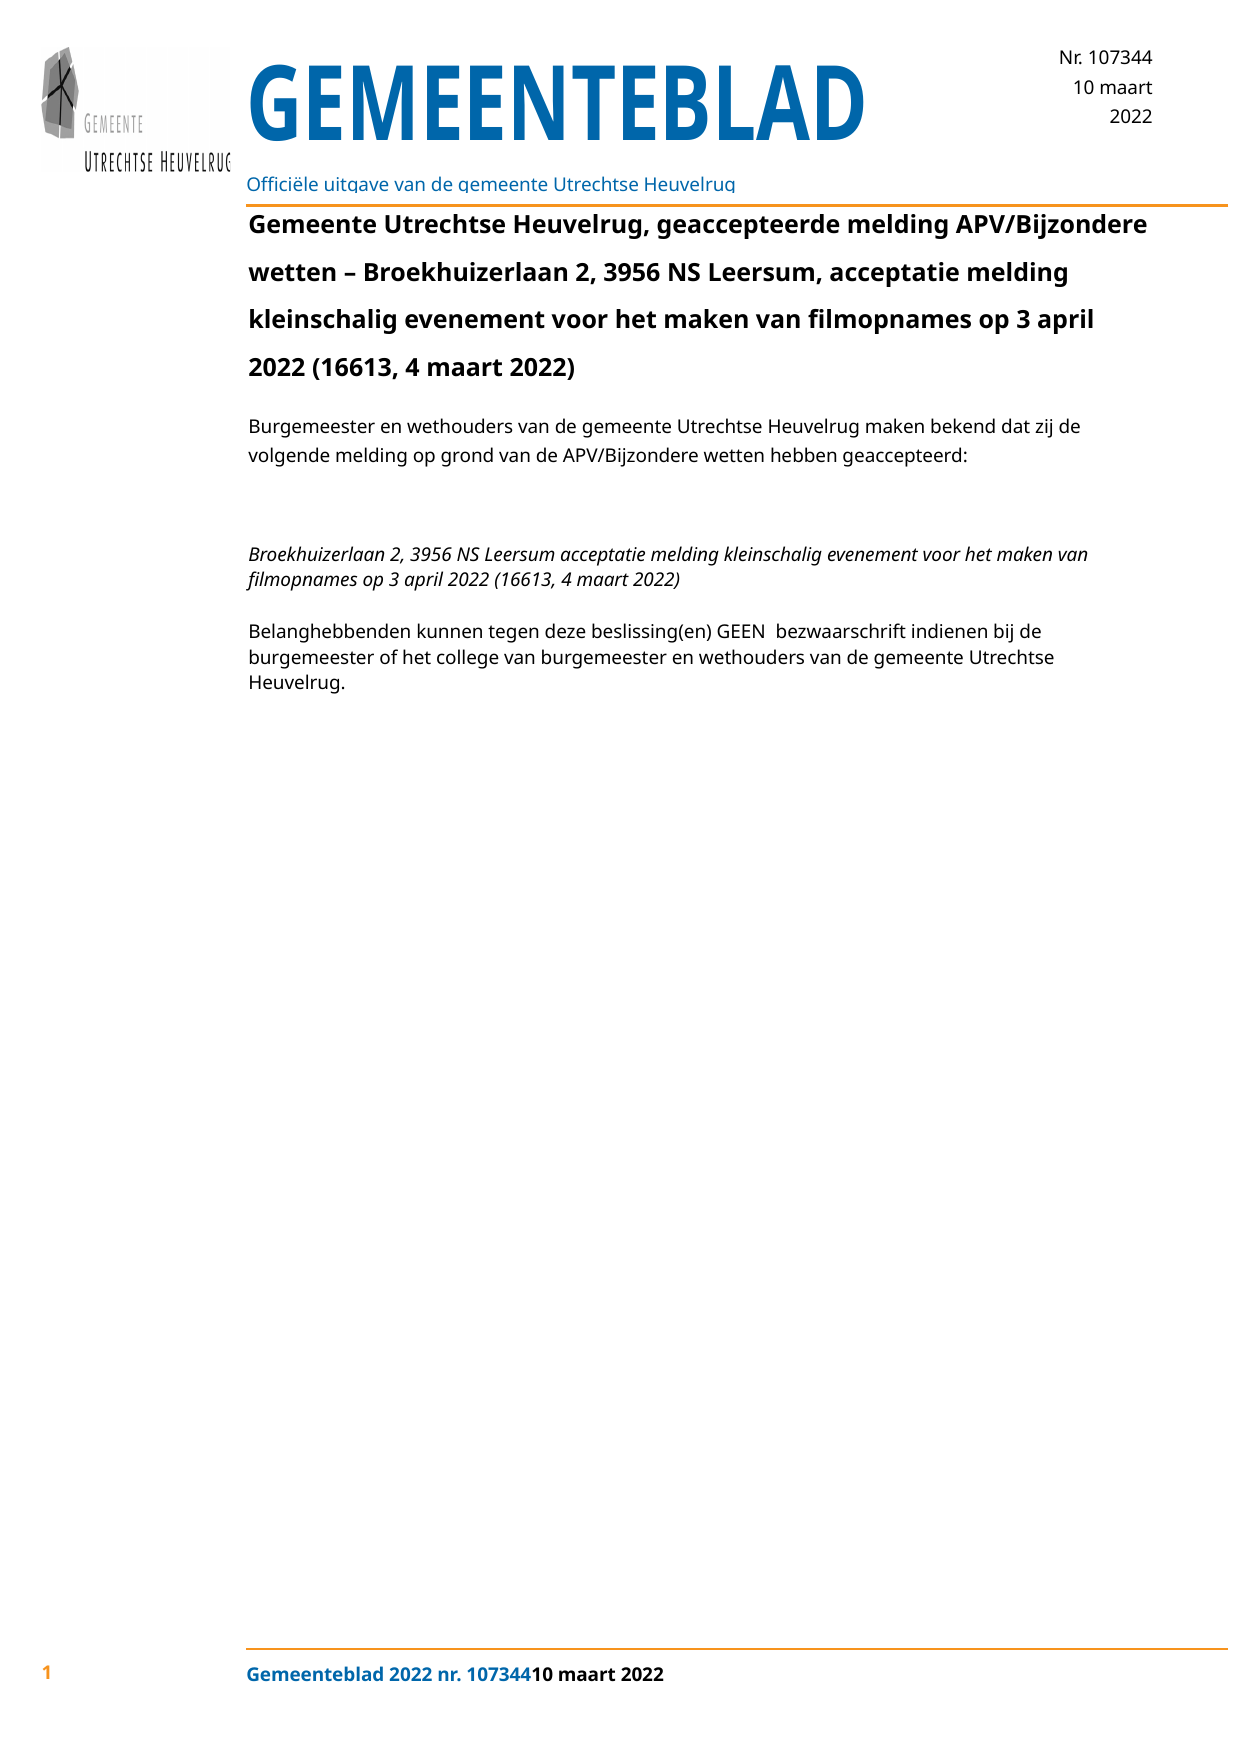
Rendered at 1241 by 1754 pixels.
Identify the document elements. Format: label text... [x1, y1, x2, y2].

text Broekhuizerlaan 2, 3956 NS Leersum acceptatie melding kleinschalig evenement voor het maken van filmopnames op 3 april 2022 (16613, 4 maart 2022) [248, 541, 1152, 592]
picture [41, 47, 231, 172]
text Belanghebbenden kunnen tegen deze beslissing(en) GEEN bezwaarschrift indienen bij de burgemeester of het college van burgemeester en wethouders van de gemeente Utrechtse Heuvelrug. [248, 618, 1152, 695]
text Gemeente Utrechtse Heuvelrug, geaccepteerde melding APV/Bijzondere wetten – Broekhuizerlaan 2, 3956 NS Leersum, acceptatie melding kleinschalig evenement voor het maken van filmopnames op 3 april 2022 (16613, 4 maart 2022) [248, 207, 1152, 384]
text Burgemeester en wethouders van de gemeente Utrechtse Heuvelrug maken bekend dat zij de volgende melding op grond van de APV/Bijzondere wetten hebben geaccepteerd: [248, 413, 1152, 468]
